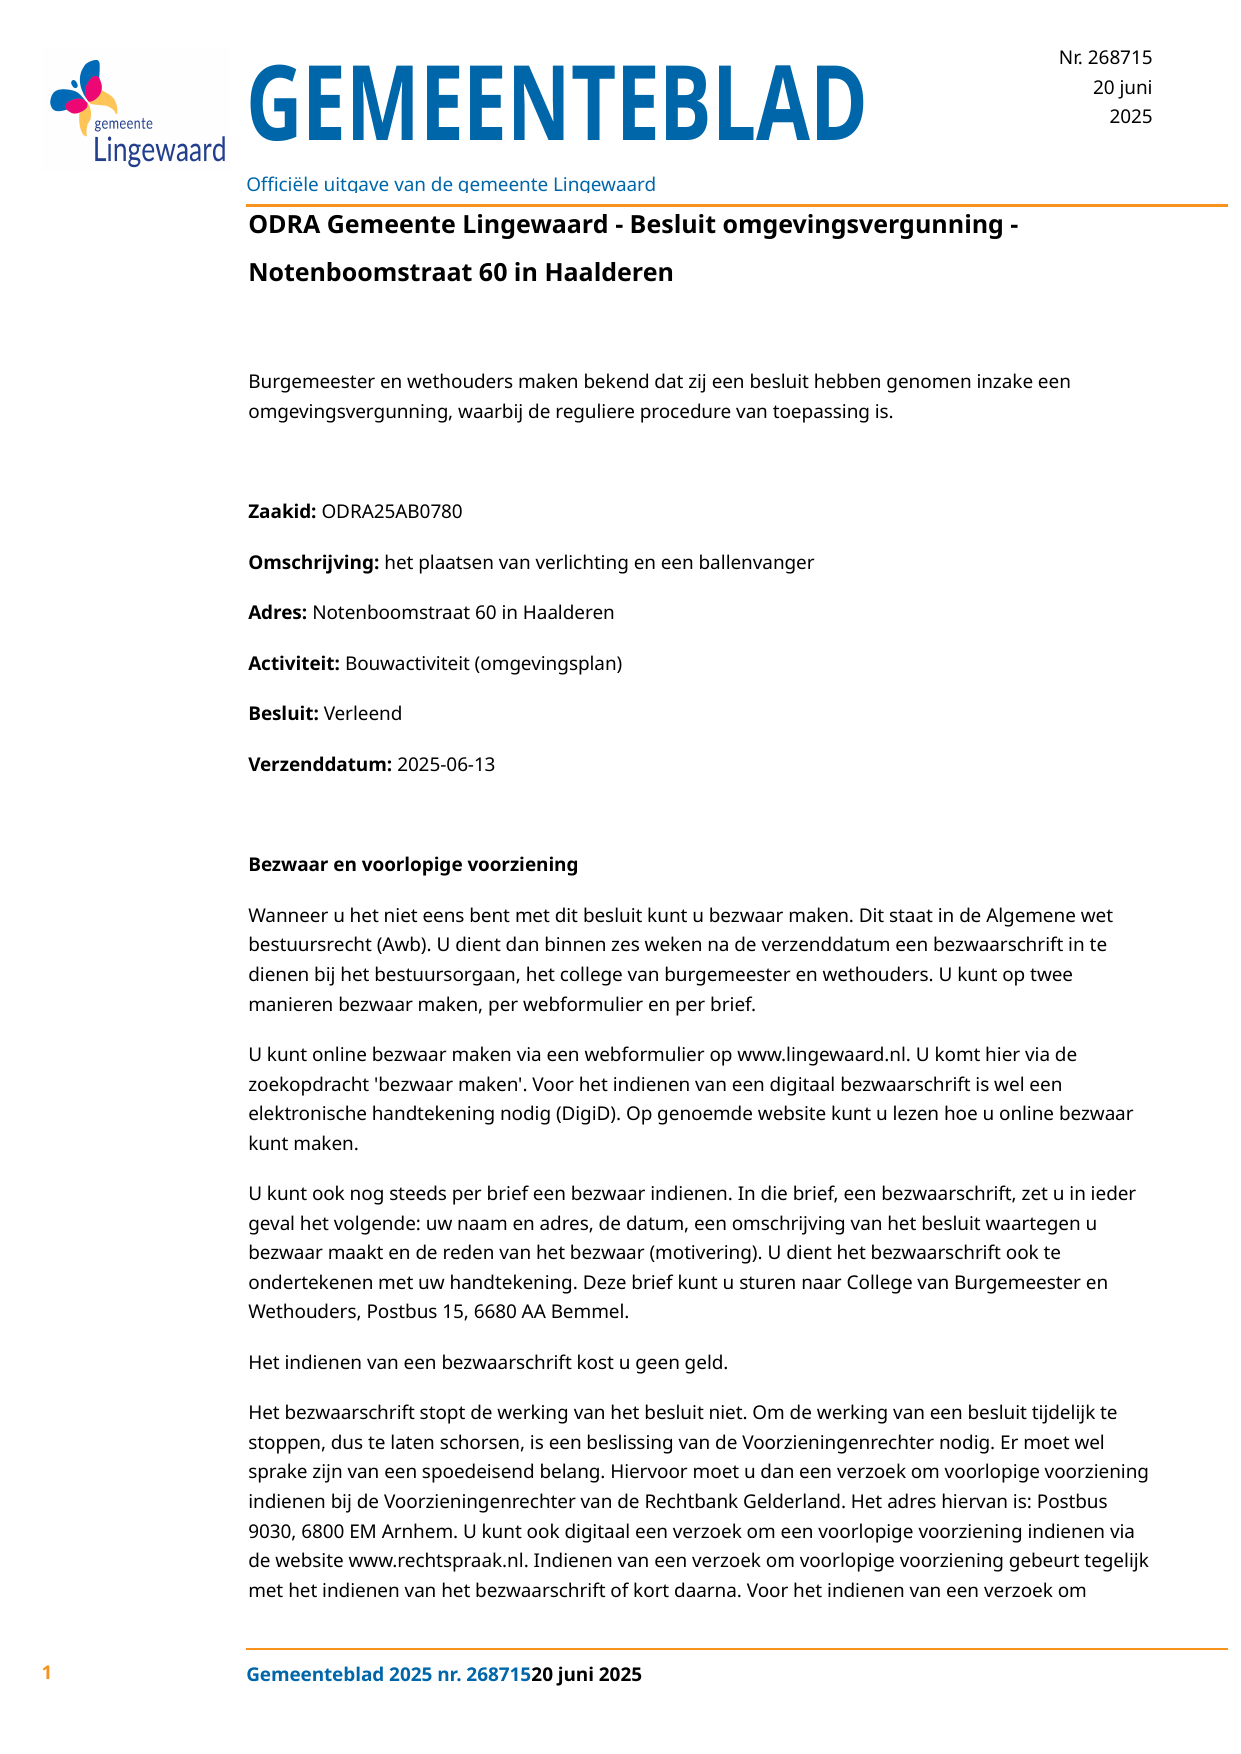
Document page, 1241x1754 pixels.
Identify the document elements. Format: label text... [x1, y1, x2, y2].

text Het indienen van een bezwaarschrift kost u geen geld. [248, 1349, 1152, 1375]
picture [41, 47, 231, 172]
text Burgemeester en wethouders maken bekend dat zij een besluit hebben genomen inzake een omgevingsvergunning, waarbij de reguliere procedure van toepassing is. [248, 368, 1152, 424]
text Zaakid: ODRA25AB0780 [248, 499, 1152, 524]
text Activiteit: Bouwactiviteit (omgevingsplan) [248, 650, 1152, 676]
text Verzenddatum: 2025-06-13 [248, 751, 1152, 777]
text Omschrijving: het plaatsen van verlichting en een ballenvanger [248, 549, 1152, 575]
text U kunt ook nog steeds per brief een bezwaar indienen. In die brief, een bezwaarschrift, zet u in ieder geval het volgende: uw naam en adres, de datum, een omschrijving van het besluit waartegen u bezwaar maakt en de reden van het bezwaar (motivering). U dient het bezwaarschrift ook te ondertekenen met uw handtekening. Deze brief kunt u sturen naar College van Burgemeester en Wethouders, Postbus 15, 6680 AA Bemmel. [248, 1180, 1152, 1324]
text ODRA Gemeente Lingewaard - Besluit omgevingsvergunning - Notenboomstraat 60 in Haalderen [248, 207, 1152, 288]
text Het bezwaarschrift stopt de werking van het besluit niet. Om de werking van een besluit tijdelijk te stoppen, dus te laten schorsen, is een beslissing van de Voorzieningenrechter nodig. Er moet wel sprake zijn van een spoedeisend belang. Hiervoor moet u dan een verzoek om voorlopige voorziening indienen bij de Voorzieningenrechter van de Rechtbank Gelderland. Het adres hiervan is: Postbus 9030, 6800 EM Arnhem. U kunt ook digitaal een verzoek om een voorlopige voorziening indienen via de website www.rechtspraak.nl. Indienen van een verzoek om voorlopige voorziening gebeurt tegelijk met het indienen van het bezwaarschrift of kort daarna. Voor het indienen van een verzoek om [248, 1399, 1152, 1603]
text Bezwaar en voorlopige voorziening [248, 852, 1152, 877]
text Wanneer u het niet eens bent met dit besluit kunt u bezwaar maken. Dit staat in de Algemene wet bestuursrecht (Awb). U dient dan binnen zes weken na de verzenddatum een bezwaarschrift in te dienen bij het bestuursorgaan, het college van burgemeester en wethouders. U kunt op twee manieren bezwaar maken, per webformulier en per brief. [248, 902, 1152, 1017]
text Adres: Notenboomstraat 60 in Haalderen [248, 599, 1152, 625]
text U kunt online bezwaar maken via een webformulier op www.lingewaard.nl. U komt hier via de zoekopdracht 'bezwaar maken'. Voor het indienen van een digitaal bezwaarschrift is wel een elektronische handtekening nodig (DigiD). Op genoemde website kunt u lezen hoe u online bezwaar kunt maken. [248, 1041, 1152, 1156]
text Besluit: Verleend [248, 700, 1152, 726]
